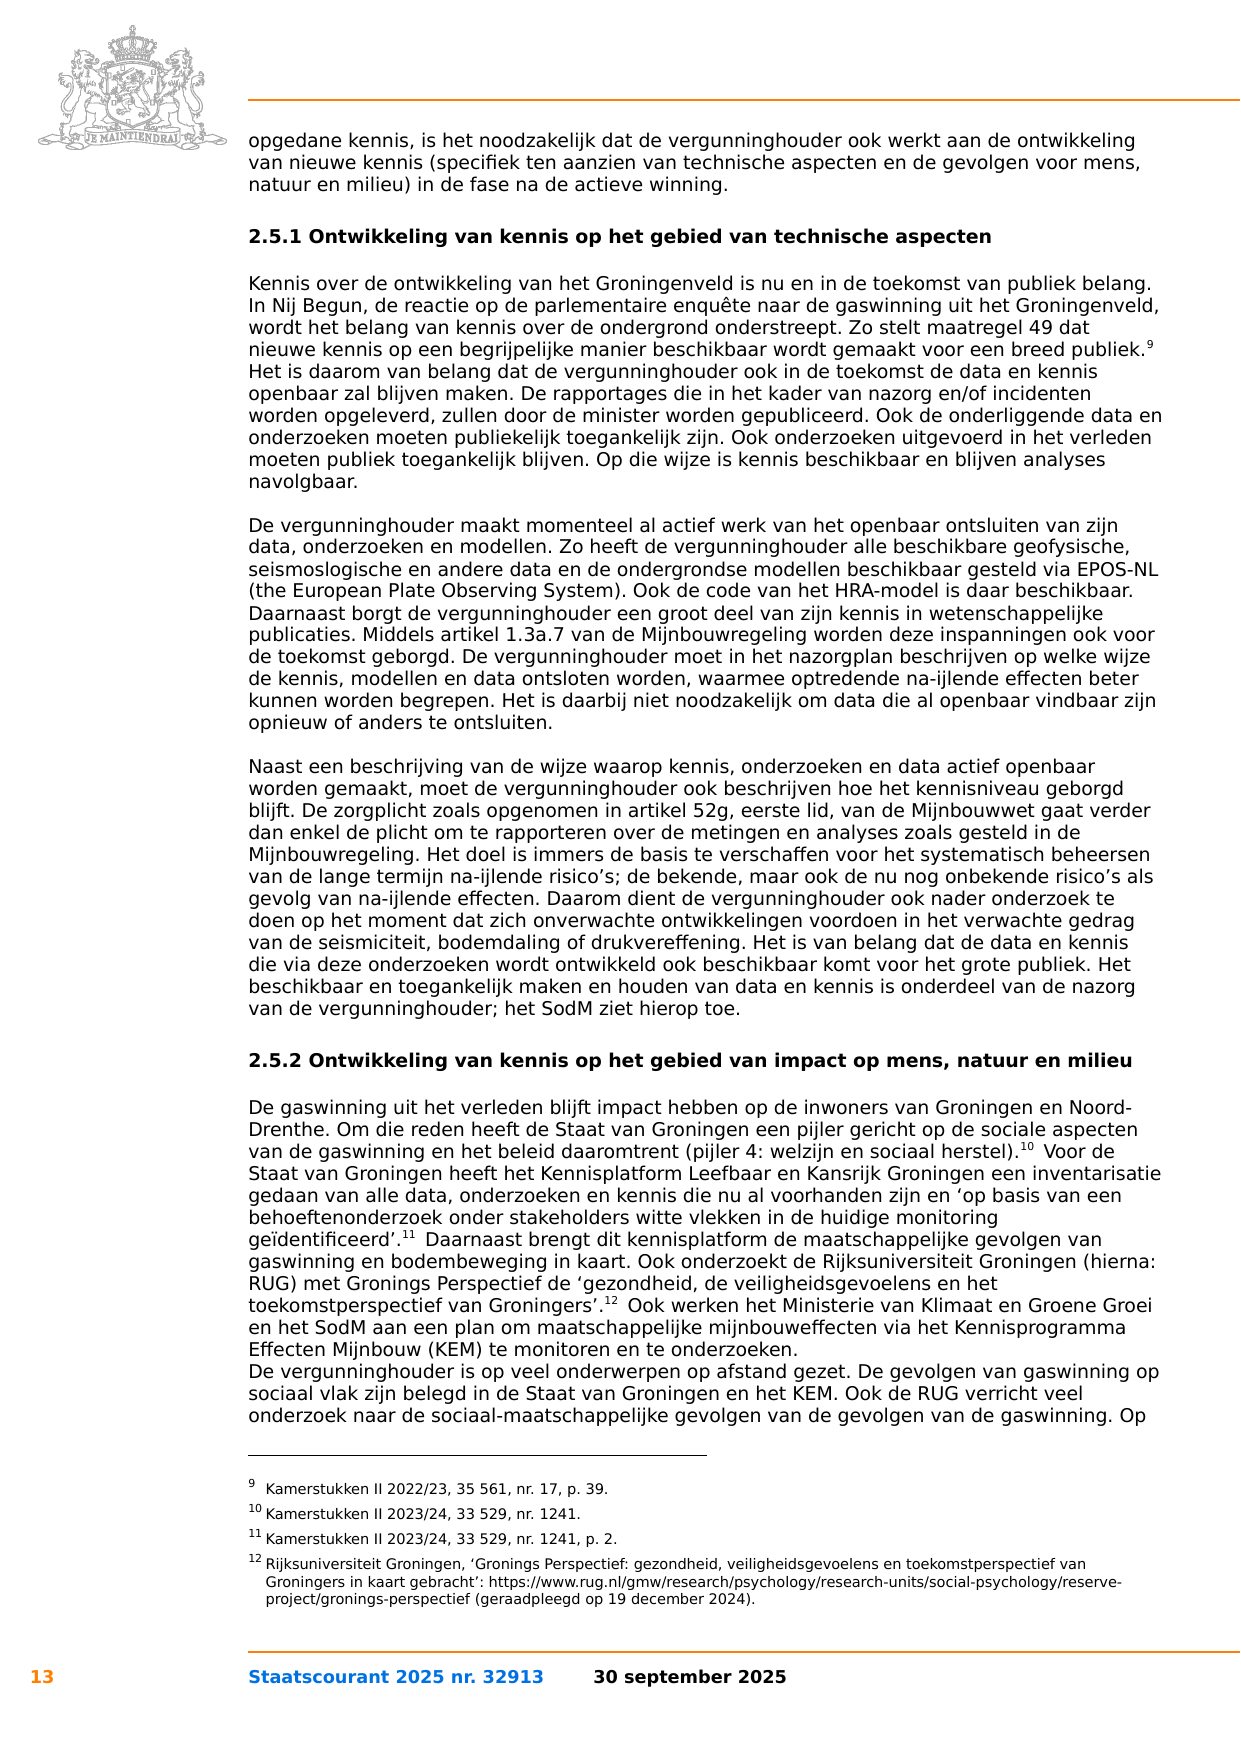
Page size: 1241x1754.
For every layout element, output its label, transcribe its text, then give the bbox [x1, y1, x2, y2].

text De gaswinning uit het verleden blijft impact hebben op de inwoners van Groningen en Noord-Drenthe. Om die reden heeft de Staat van Groningen een pijler gericht op de sociale aspecten van de gaswinning en het beleid daaromtrent (pijler 4: welzijn en sociaal herstel). Voor de Staat van Groningen heeft het Kennisplatform Leefbaar en Kansrijk Groningen een inventarisatie gedaan van alle data, onderzoeken en kennis die nu al voorhanden zijn en ‘op basis van een behoeftenonderzoek onder stakeholders witte vlekken in de huidige monitoring geïdentificeerd’. Daarnaast brengt dit kennisplatform de maatschappelijke gevolgen van gaswinning en bodembeweging in kaart. Ook onderzoekt de Rijksuniversiteit Groningen (hierna: RUG) met Gronings Perspectief de ‘gezondheid, de veiligheidsgevoelens en het toekomstperspectief van Groningers’. Ook werken het Ministerie van Klimaat en Groene Groei en het SodM aan een plan om maatschappelijke mijnbouweffecten via het Kennisprogramma Effecten Mijnbouw (KEM) te monitoren en te onderzoeken. [248, 1097, 1163, 1361]
text opgedane kennis, is het noodzakelijk dat de vergunninghouder ook werkt aan de ontwikkeling van nieuwe kennis (specifiek ten aanzien van technische aspecten en de gevolgen voor mens, natuur en milieu) in de fase na de actieve winning. [248, 130, 1163, 196]
text Kamerstukken II 2023/24, 33 529, nr. 1241, p. 2. [248, 1527, 1163, 1549]
text Naast een beschrijving van de wijze waarop kennis, onderzoeken en data actief openbaar worden gemaakt, moet de vergunninghouder ook beschrijven hoe het kennisniveau geborgd blijft. De zorgplicht zoals opgenomen in artikel 52g, eerste lid, van de Mijnbouwwet gaat verder dan enkel de plicht om te rapporteren over de metingen en analyses zoals gesteld in de Mijnbouwregeling. Het doel is immers de basis te verschaffen voor het systematisch beheersen van de lange termijn na-ijlende risico’s; de bekende, maar ook de nu nog onbekende risico’s als gevolg van na-ijlende effecten. Daarom dient de vergunninghouder ook nader onderzoek te doen op het moment dat zich onverwachte ontwikkelingen voordoen in het verwachte gedrag van de seismiciteit, bodemdaling of drukvereffening. Het is van belang dat de data en kennis die via deze onderzoeken wordt ontwikkeld ook beschikbaar komt voor het grote publiek. Het beschikbaar en toegankelijk maken en houden van data en kennis is onderdeel van de nazorg van de vergunninghouder; het SodM ziet hierop toe. [248, 756, 1163, 1020]
text De vergunninghouder is op veel onderwerpen op afstand gezet. De gevolgen van gaswinning op sociaal vlak zijn belegd in de Staat van Groningen en het KEM. Ook de RUG verricht veel onderzoek naar de sociaal-maatschappelijke gevolgen van de gevolgen van de gaswinning. Op [248, 1361, 1163, 1427]
text Rijksuniversiteit Groningen, ‘Gronings Perspectief: gezondheid, veiligheidsgevoelens en toekomstperspectief van Groningers in kaart gebracht’: https://www.rug.nl/gmw/research/psychology/research-units/social-psychology/reserve-project/gronings-perspectief (geraadpleegd op 19 december 2024). [248, 1552, 1163, 1608]
text Kamerstukken II 2022/23, 35 561, nr. 17, p. 39. [248, 1477, 1163, 1499]
text Kennis over de ontwikkeling van het Groningenveld is nu en in de toekomst van publiek belang. In Nij Begun, de reactie op de parlementaire enquête naar de gaswinning uit het Groningenveld, wordt het belang van kennis over de ondergrond onderstreept. Zo stelt maatregel 49 dat nieuwe kennis op een begrijpelijke manier beschikbaar wordt gemaakt voor een breed publiek. Het is daarom van belang dat de vergunninghouder ook in de toekomst de data en kennis openbaar zal blijven maken. De rapportages die in het kader van nazorg en/of incidenten worden opgeleverd, zullen door de minister worden gepubliceerd. Ook de onderliggende data en onderzoeken moeten publiekelijk toegankelijk zijn. Ook onderzoeken uitgevoerd in het verleden moeten publiek toegankelijk blijven. Op die wijze is kennis beschikbaar en blijven analyses navolgbaar. [248, 273, 1163, 493]
text Kamerstukken II 2023/24, 33 529, nr. 1241. [248, 1502, 1163, 1524]
subtitle 2.5.1 Ontwikkeling van kennis op het gebied van technische aspecten [248, 226, 1163, 248]
text De vergunninghouder maakt momenteel al actief werk van het openbaar ontsluiten van zijn data, onderzoeken en modellen. Zo heeft de vergunninghouder alle beschikbare geofysische, seismoslogische en andere data en de ondergrondse modellen beschikbaar gesteld via EPOS-NL (the European Plate Observing System). Ook de code van het HRA-model is daar beschikbaar. Daarnaast borgt de vergunninghouder een groot deel van zijn kennis in wetenschappelijke publicaties. Middels artikel 1.3a.7 van de Mijnbouwregeling worden deze inspanningen ook voor de toekomst geborgd. De vergunninghouder moet in het nazorgplan beschrijven op welke wijze de kennis, modellen en data ontsloten worden, waarmee optredende na-ijlende effecten beter kunnen worden begrepen. Het is daarbij niet noodzakelijk om data die al openbaar vindbaar zijn opnieuw of anders te ontsluiten. [248, 514, 1163, 734]
subtitle 2.5.2 Ontwikkeling van kennis op het gebied van impact op mens, natuur en milieu [248, 1050, 1163, 1072]
picture [38, 25, 227, 150]
